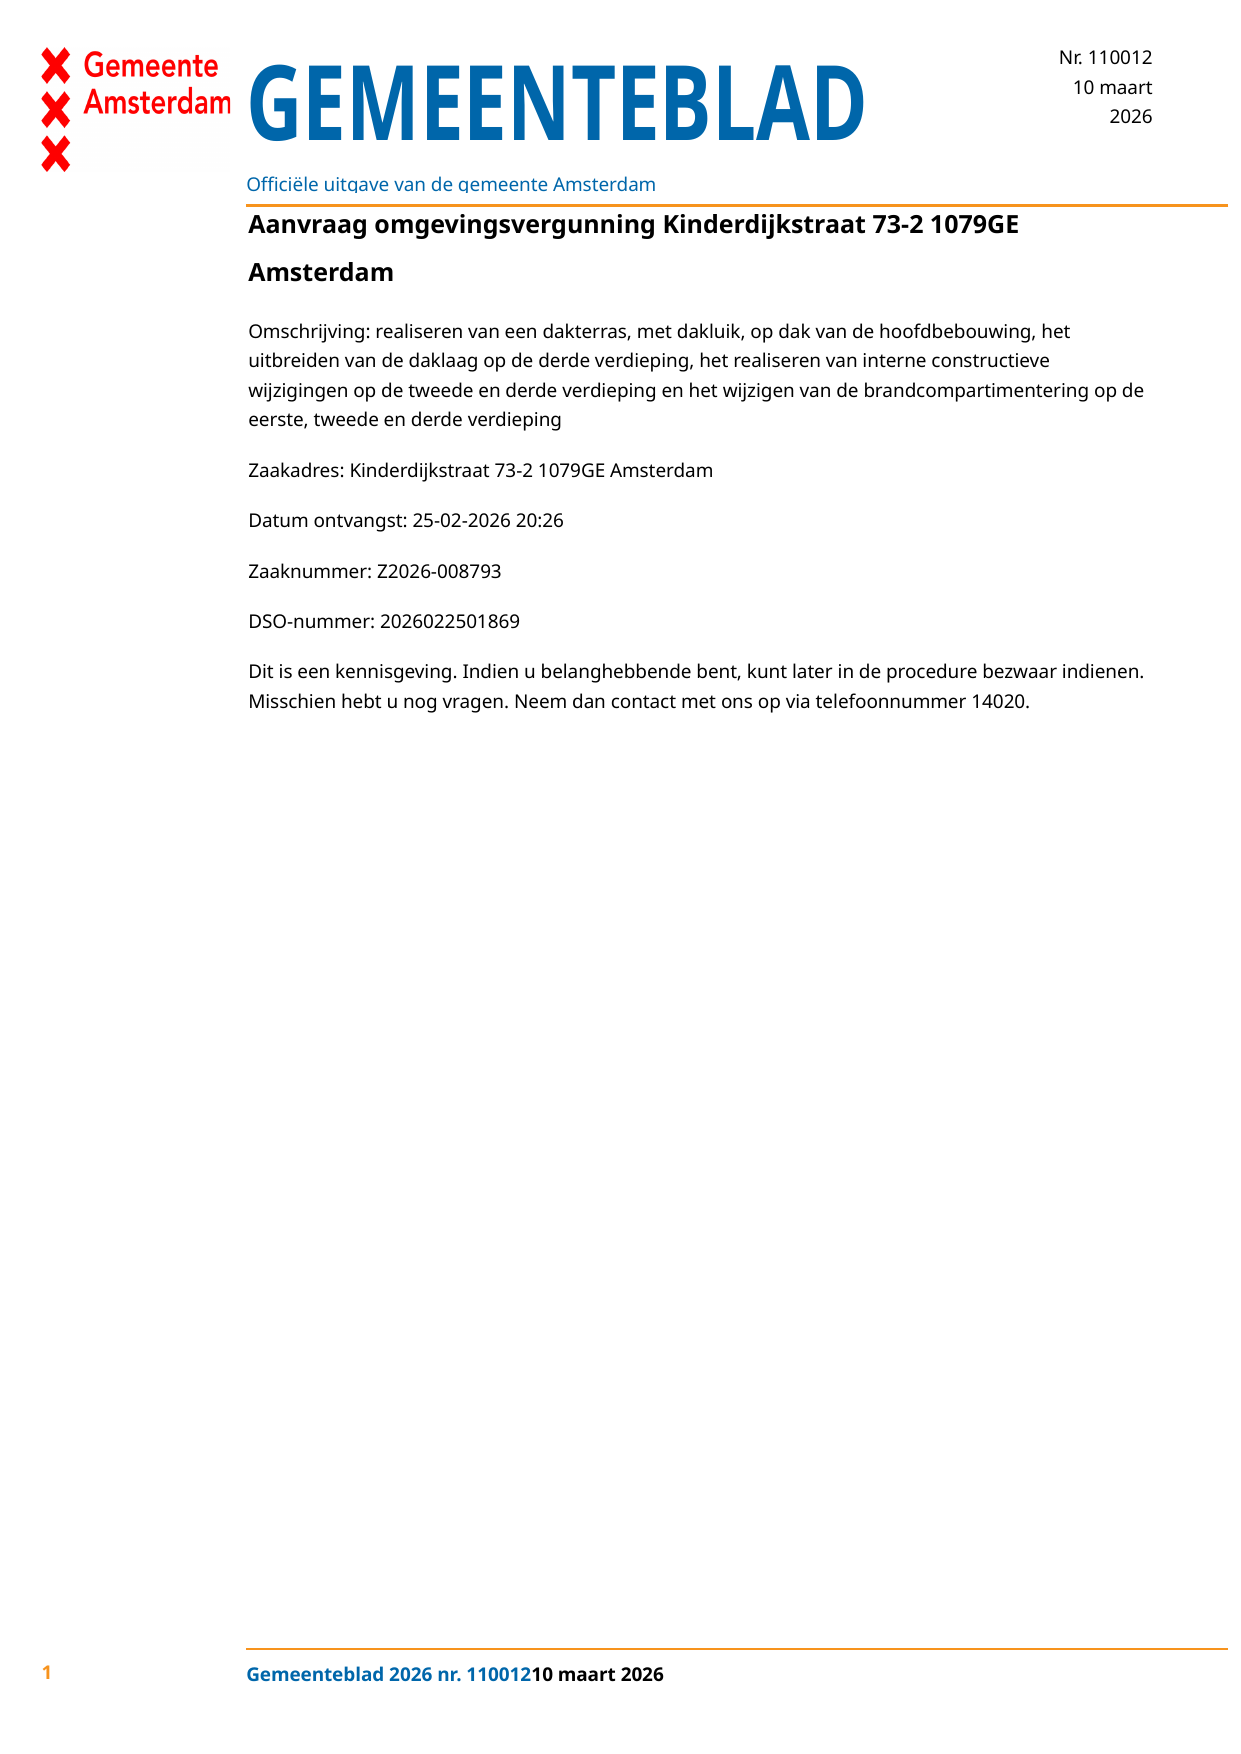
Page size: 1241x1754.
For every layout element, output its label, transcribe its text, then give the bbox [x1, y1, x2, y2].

text DSO-nummer: 2026022501869 [248, 608, 1152, 634]
text Dit is een kennisgeving. Indien u belanghebbende bent, kunt later in de procedure bezwaar indienen. Misschien hebt u nog vragen. Neem dan contact met ons op via telefoonnummer 14020. [248, 659, 1152, 714]
text Omschrijving: realiseren van een dakterras, met dakluik, op dak van de hoofdbebouwing, het uitbreiden van de daklaag op de derde verdieping, het realiseren van interne constructieve wijzigingen op de tweede en derde verdieping en het wijzigen van de brandcompartimentering op de eerste, tweede en derde verdieping [248, 318, 1152, 432]
text Zaaknummer: Z2026-008793 [248, 558, 1152, 584]
text Zaakadres: Kinderdijkstraat 73-2 1079GE Amsterdam [248, 457, 1152, 483]
text Datum ontvangst: 25-02-2026 20:26 [248, 507, 1152, 533]
text Aanvraag omgevingsvergunning Kinderdijkstraat 73-2 1079GE Amsterdam [248, 207, 1152, 288]
picture [41, 47, 231, 172]
